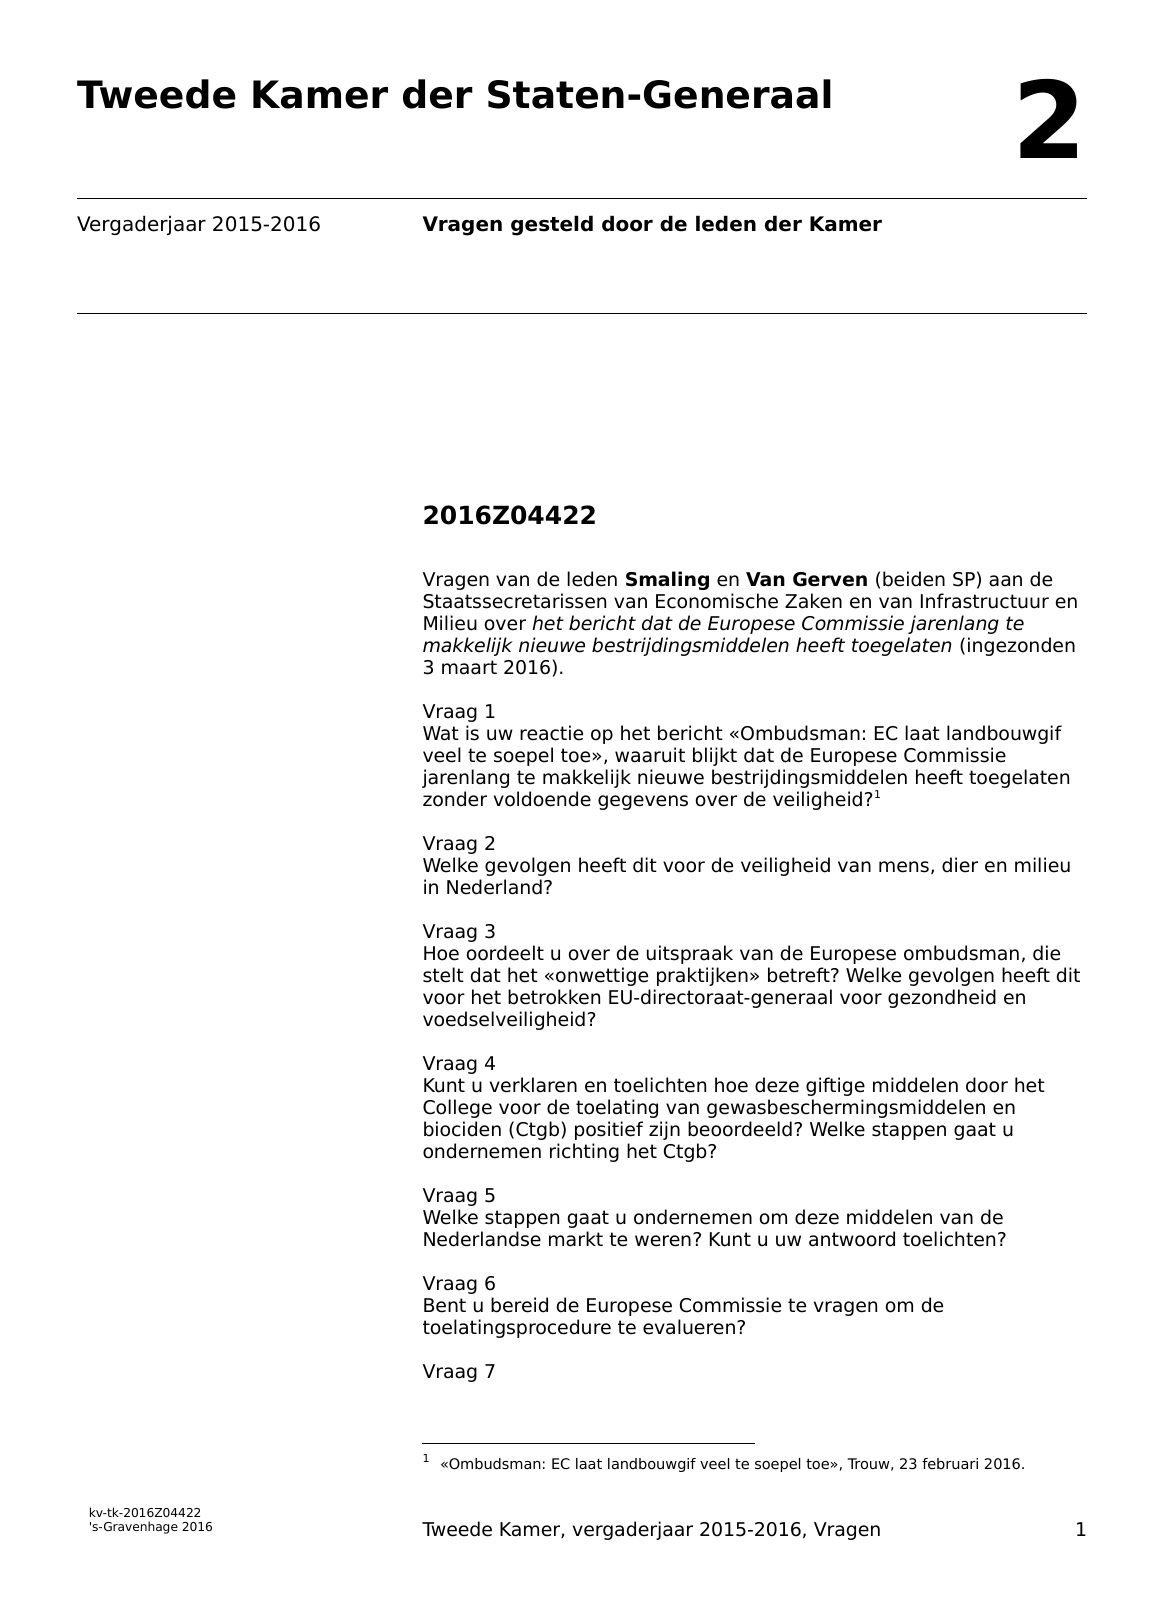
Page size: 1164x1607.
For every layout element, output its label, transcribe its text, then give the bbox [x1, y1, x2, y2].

text Kunt u verklaren en toelichten hoe deze giftige middelen door het College voor de toelating van gewasbeschermingsmiddelen en biociden (Ctgb) positief zijn beoordeeld? Welke stappen gaat u ondernemen richting het Ctgb? [422, 1075, 1087, 1163]
text Welke gevolgen heeft dit voor de veiligheid van mens, dier en milieu in Nederland? [422, 855, 1087, 899]
text Vraag 2 [422, 833, 1087, 855]
text Welke stappen gaat u ondernemen om deze middelen van de Nederlandse markt te weren? Kunt u uw antwoord toelichten? [422, 1207, 1087, 1251]
text Vraag 5 [422, 1185, 1087, 1207]
text 2016Z04422 [422, 501, 1087, 531]
table_cell Vergaderjaar 2015-2016 [77, 199, 422, 313]
text Vraag 3 [422, 921, 1087, 943]
table_header Tweede Kamer der Staten-Generaal [77, 59, 886, 198]
text kv-tk-2016Z04422 [88, 1506, 323, 1520]
text Wat is uw reactie op het bericht «Ombudsman: EC laat landbouwgif veel te soepel toe», waaruit blijkt dat de Europese Commissie jarenlang te makkelijk nieuwe bestrijdingsmiddelen heeft toegelaten zonder voldoende gegevens over de veiligheid? [422, 723, 1087, 811]
text Vraag 6 [422, 1273, 1087, 1295]
text Vraag 4 [422, 1053, 1087, 1075]
text Vraag 1 [422, 701, 1087, 723]
text Hoe oordeelt u over de uitspraak van de Europese ombudsman, die stelt dat het «onwettige praktijken» betreft? Welke gevolgen heeft dit voor het betrokken EU-directoraat-generaal voor gezondheid en voedselveiligheid? [422, 943, 1087, 1031]
table_cell Vragen gesteld door de leden der Kamer [422, 199, 1087, 313]
text Vraag 7 [422, 1361, 1087, 1383]
text Vragen van de leden Smaling en Van Gerven (beiden SP) aan de Staatssecretarissen van Economische Zaken en van Infrastructuur en Milieu over het bericht dat de Europese Commissie jarenlang te makkelijk nieuwe bestrijdingsmiddelen heeft toegelaten (ingezonden 3 maart 2016). [422, 569, 1087, 679]
text 's-Gravenhage 2016 [88, 1520, 323, 1534]
text Bent u bereid de Europese Commissie te vragen om de toelatingsprocedure te evalueren? [422, 1295, 1087, 1339]
table_header 2 [886, 59, 1087, 198]
text «Ombudsman: EC laat landbouwgif veel te soepel toe», Trouw, 23 februari 2016. [422, 1452, 1087, 1474]
